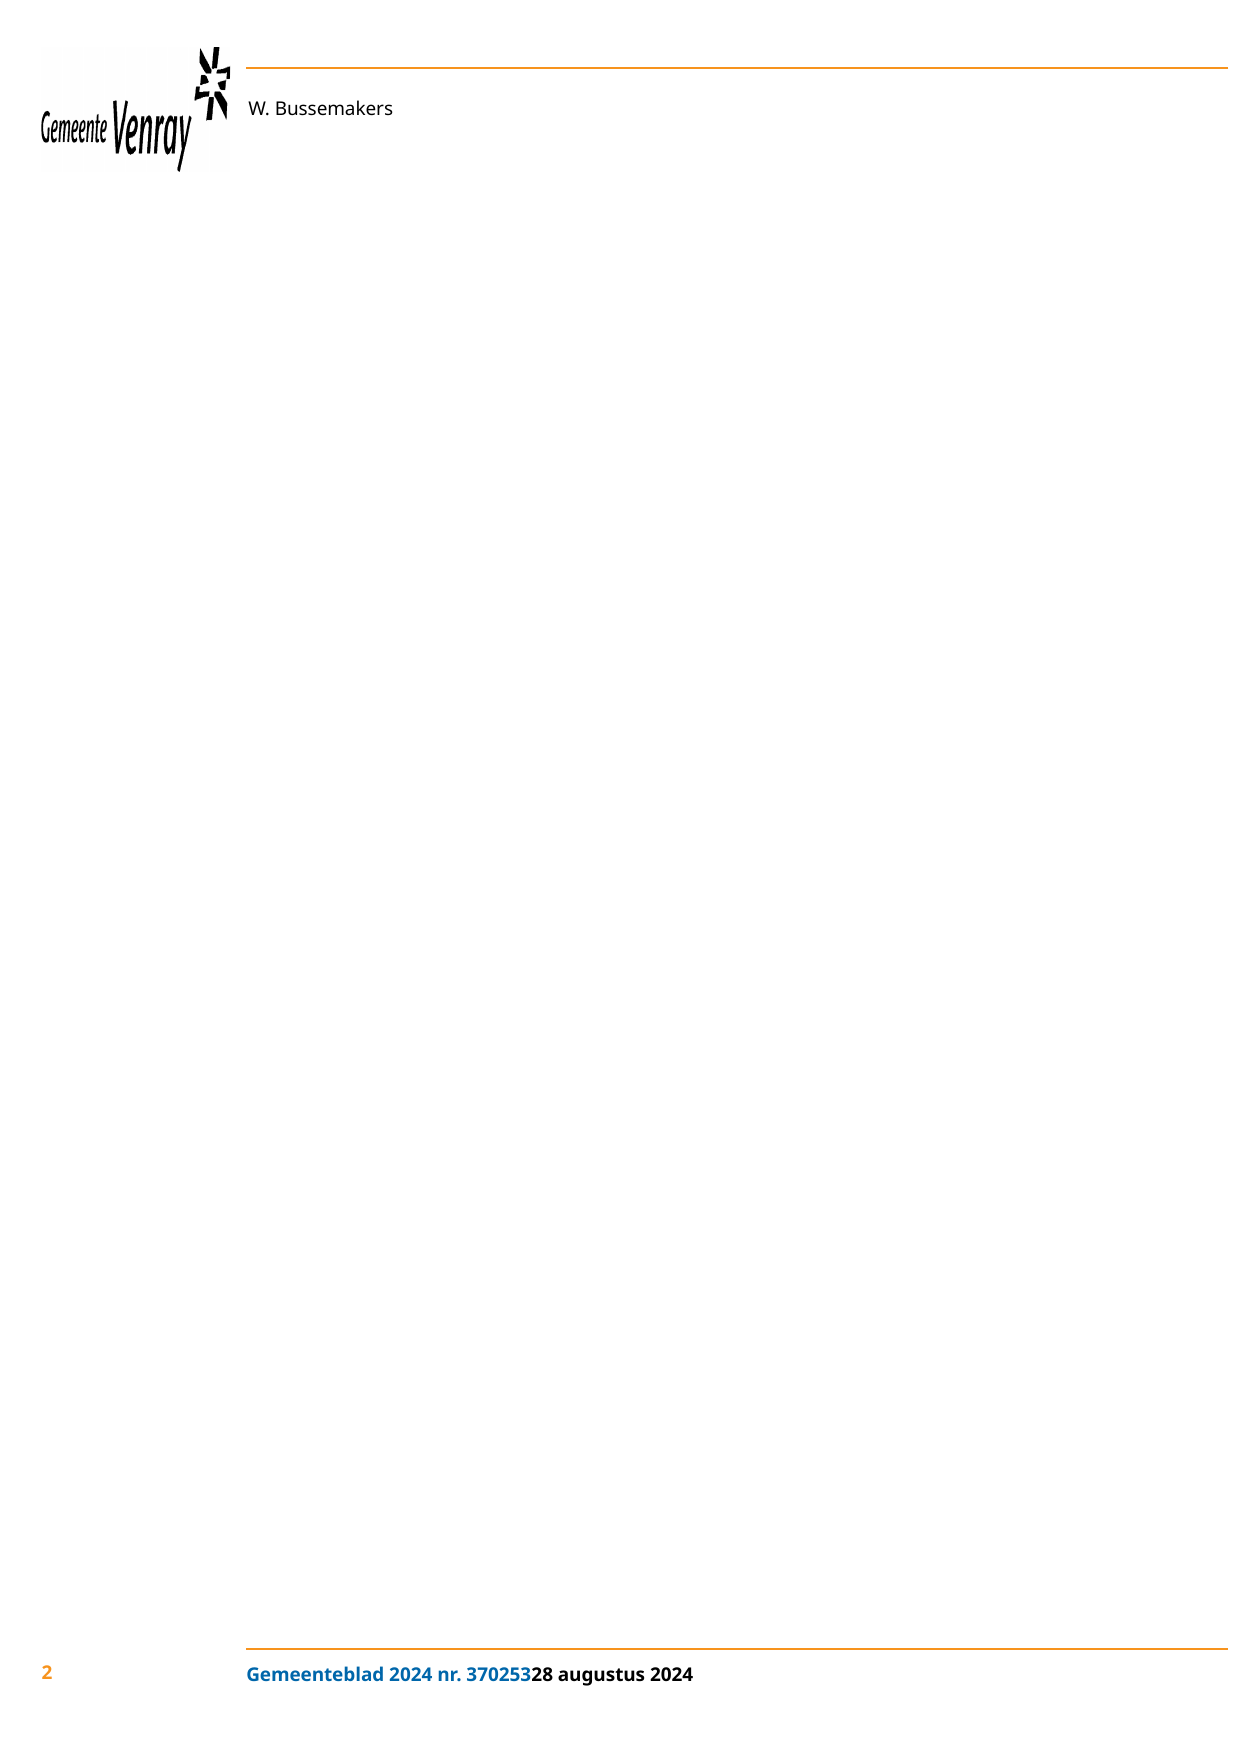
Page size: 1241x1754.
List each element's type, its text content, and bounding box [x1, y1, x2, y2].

picture [41, 47, 231, 172]
text W. Bussemakers [248, 95, 1152, 121]
